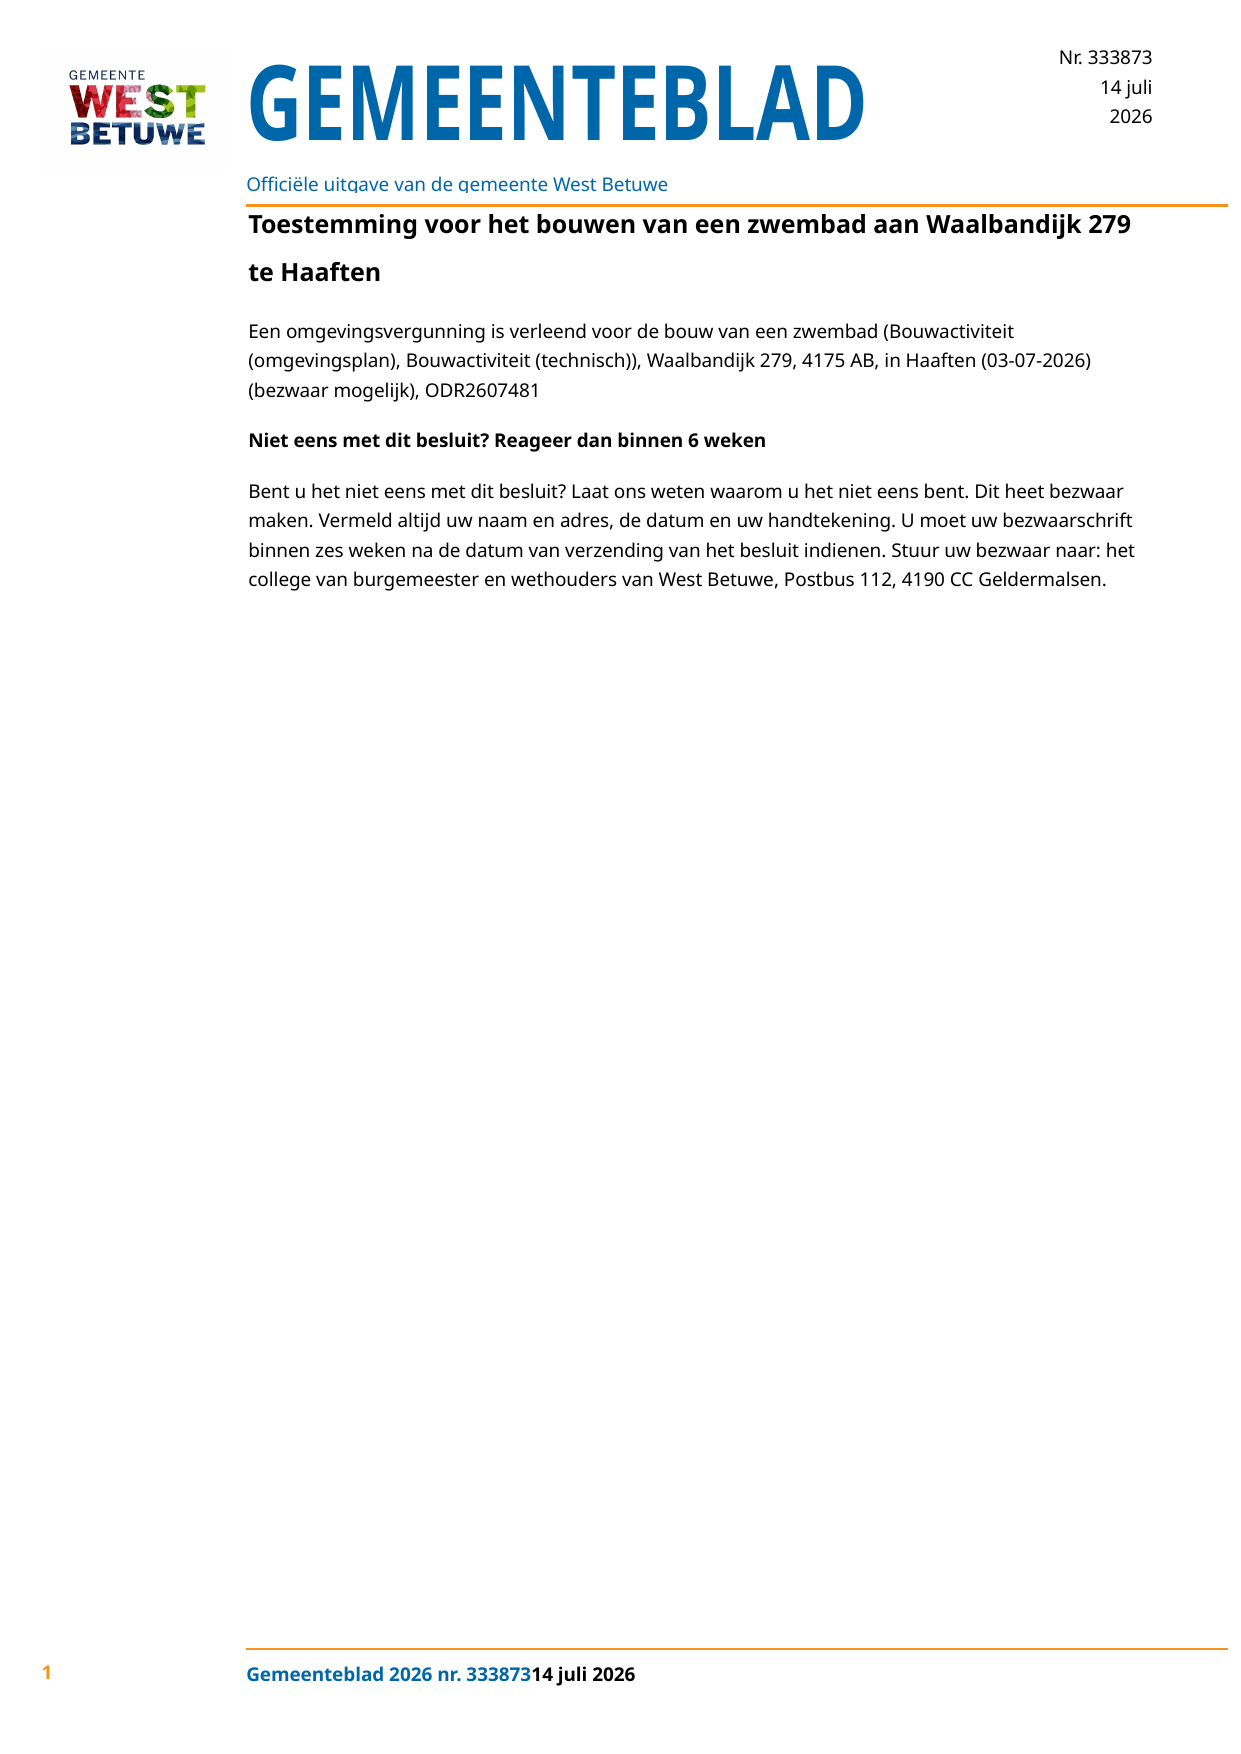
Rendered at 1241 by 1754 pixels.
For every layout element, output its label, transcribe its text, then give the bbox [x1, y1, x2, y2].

text Bent u het niet eens met dit besluit? Laat ons weten waarom u het niet eens bent. Dit heet bezwaar maken. Vermeld altijd uw naam en adres, de datum en uw handtekening. U moet uw bezwaarschrift binnen zes weken na de datum van verzending van het besluit indienen. Stuur uw bezwaar naar: het college van burgemeester en wethouders van West Betuwe, Postbus 112, 4190 CC Geldermalsen. [248, 478, 1152, 592]
text Een omgevingsvergunning is verleend voor de bouw van een zwembad (Bouwactiviteit (omgevingsplan), Bouwactiviteit (technisch)), Waalbandijk 279, 4175 AB, in Haaften (03-07-2026) (bezwaar mogelijk), ODR2607481 [248, 318, 1152, 403]
text Toestemming voor het bouwen van een zwembad aan Waalbandijk 279 te Haaften [248, 207, 1152, 288]
picture [41, 47, 231, 172]
text Niet eens met dit besluit? Reageer dan binnen 6 weken [248, 427, 1152, 453]
